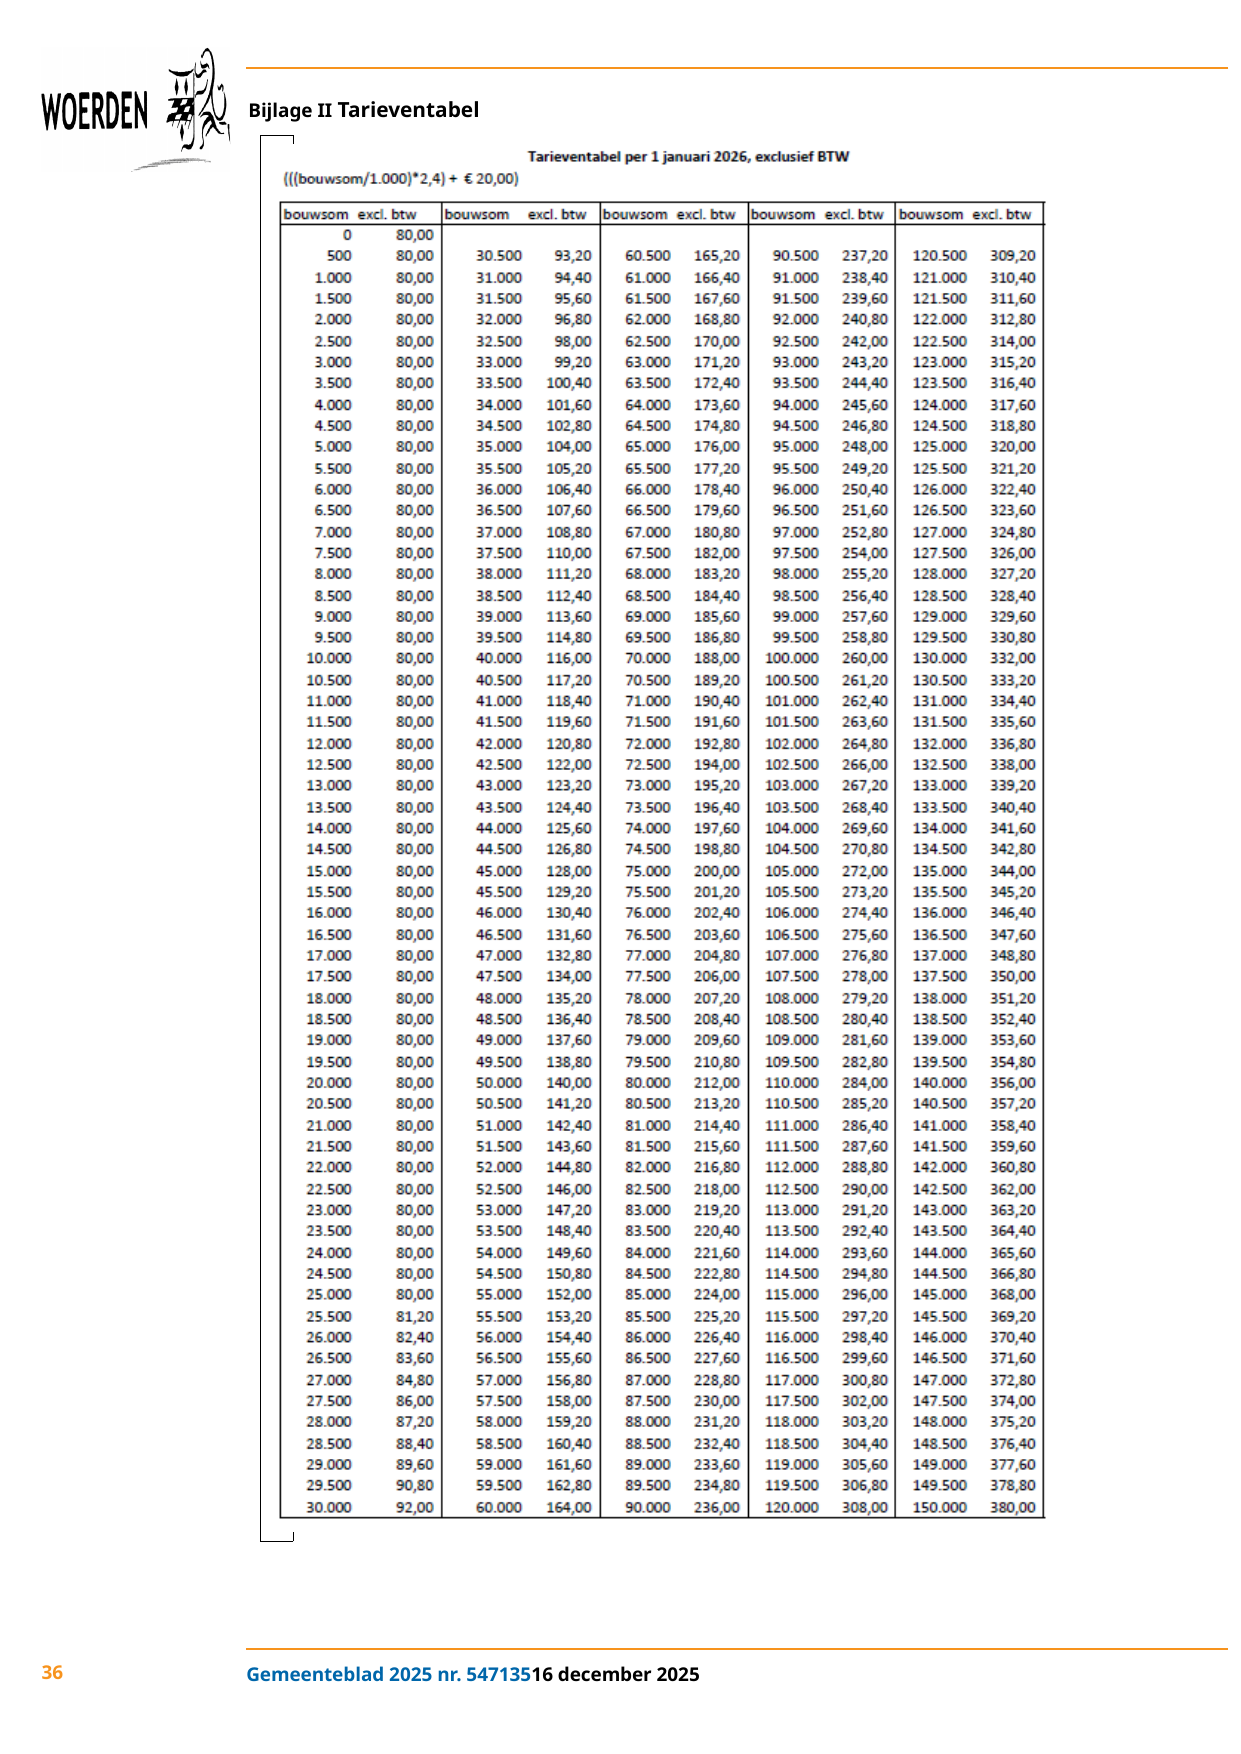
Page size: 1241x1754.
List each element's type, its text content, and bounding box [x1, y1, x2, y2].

picture [41, 47, 231, 172]
picture [268, 144, 1065, 1532]
text Bijlage II Tarieventabel [248, 95, 1152, 123]
